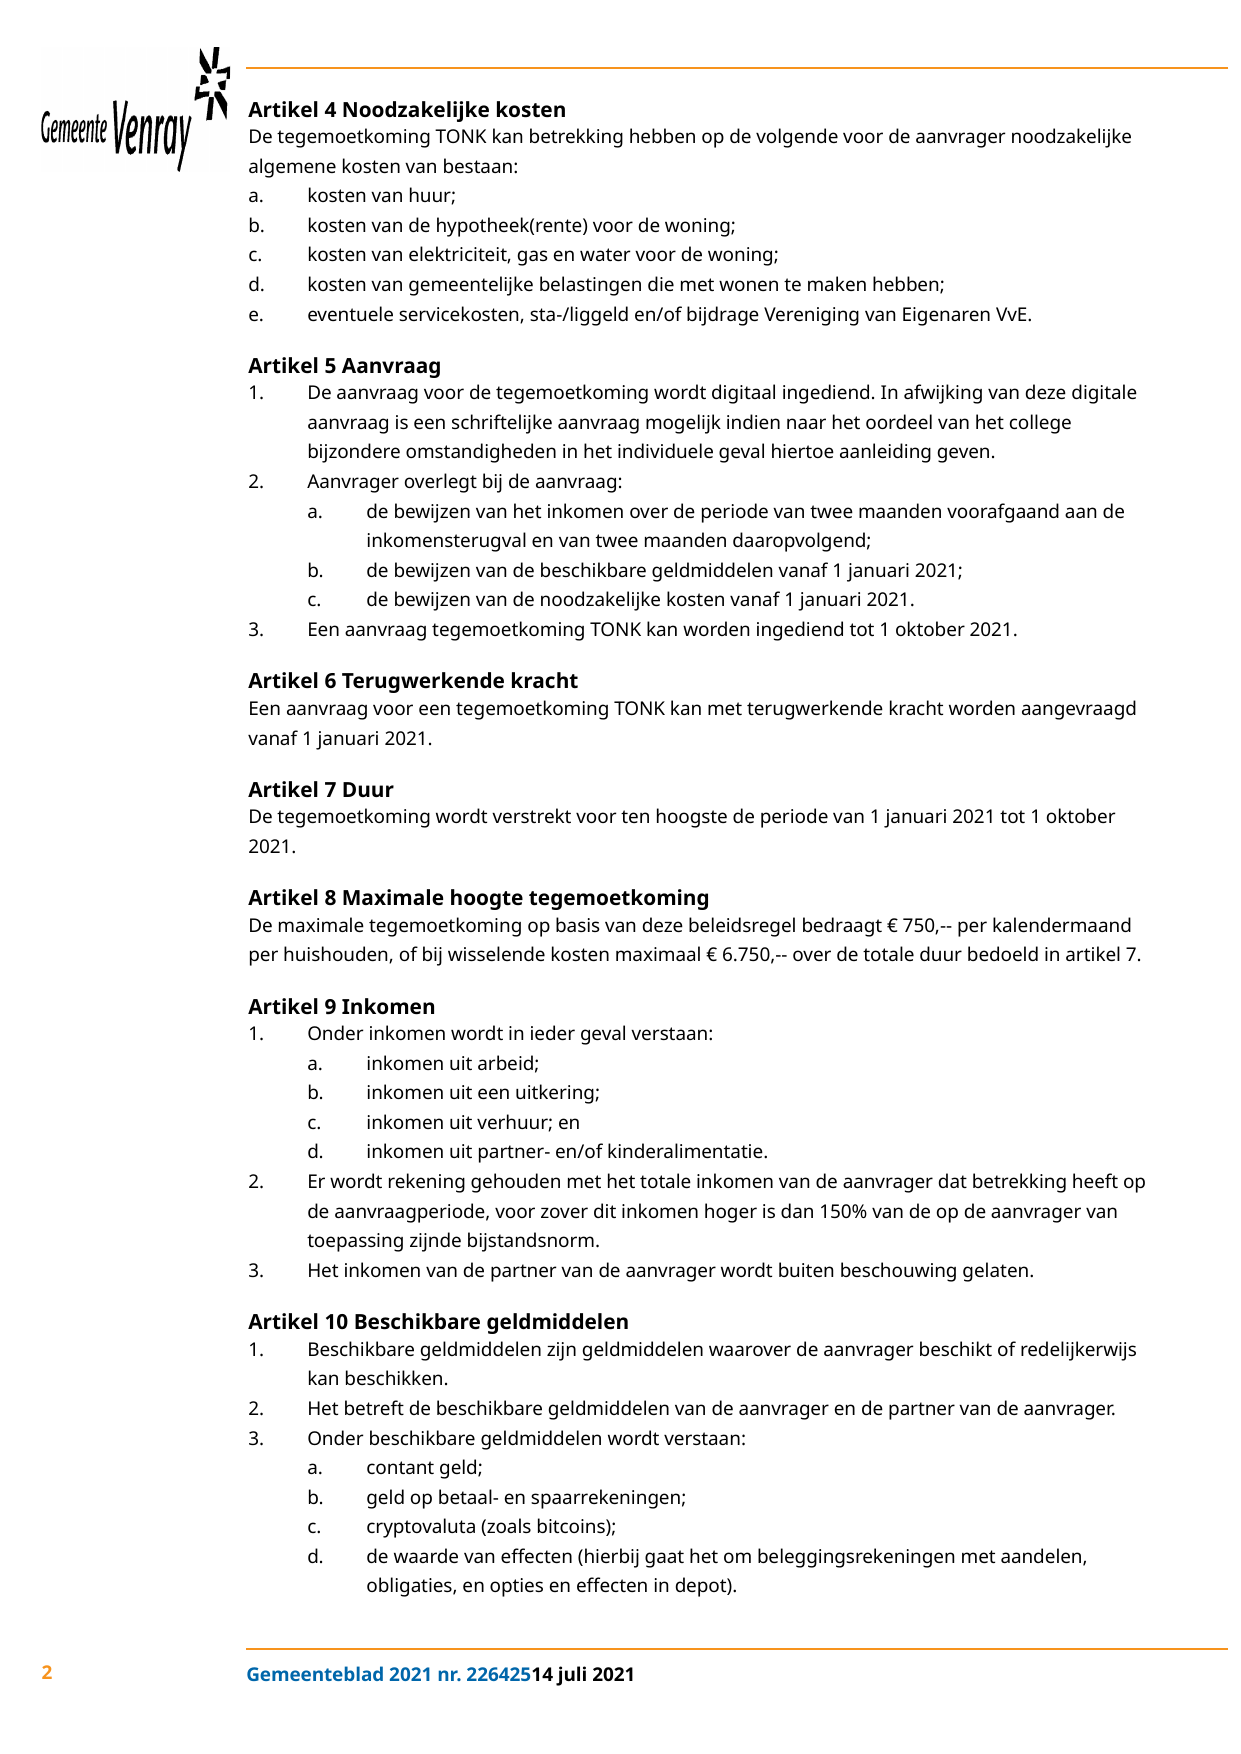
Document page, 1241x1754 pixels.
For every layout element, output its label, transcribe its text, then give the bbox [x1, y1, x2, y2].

text Artikel 8 Maximale hoogte tegemoetkoming [248, 883, 1152, 912]
list Er wordt rekening gehouden met het totale inkomen van de aanvrager dat betrekking heeft op de aanvraagperiode, voor zover dit inkomen hoger is dan 150% van de op de aanvrager van toepassing zijnde bijstandsnorm. [248, 1168, 1152, 1253]
list Een aanvraag tegemoetkoming TONK kan worden ingediend tot 1 oktober 2021. [248, 616, 1152, 642]
list kosten van de hypotheek(rente) voor de woning; [248, 212, 1152, 238]
picture [41, 47, 231, 172]
list inkomen uit verhuur; en [307, 1109, 1152, 1135]
list Onder inkomen wordt in ieder geval verstaan: [248, 1020, 1152, 1046]
list de waarde van effecten (hierbij gaat het om beleggingsrekeningen met aandelen, obligaties, en opties en effecten in depot). [307, 1543, 1152, 1598]
text Artikel 5 Aanvraag [248, 351, 1152, 379]
list kosten van elektriciteit, gas en water voor de woning; [248, 242, 1152, 267]
list Beschikbare geldmiddelen zijn geldmiddelen waarover de aanvrager beschikt of redelijkerwijs kan beschikken. [248, 1336, 1152, 1391]
list kosten van huur; [248, 182, 1152, 208]
list De aanvraag voor de tegemoetkoming wordt digitaal ingediend. In afwijking van deze digitale aanvraag is een schriftelijke aanvraag mogelijk indien naar het oordeel van het college bijzondere omstandigheden in het individuele geval hiertoe aanleiding geven. [248, 379, 1152, 464]
list cryptovaluta (zoals bitcoins); [307, 1513, 1152, 1539]
list de bewijzen van de beschikbare geldmiddelen vanaf 1 januari 2021; [307, 557, 1152, 583]
list Onder beschikbare geldmiddelen wordt verstaan: [248, 1425, 1152, 1450]
list kosten van gemeentelijke belastingen die met wonen te maken hebben; [248, 271, 1152, 297]
list de bewijzen van het inkomen over de periode van twee maanden voorafgaand aan de inkomensterugval en van twee maanden daaropvolgend; [307, 498, 1152, 553]
text Artikel 10 Beschikbare geldmiddelen [248, 1307, 1152, 1336]
list inkomen uit een uitkering; [307, 1079, 1152, 1105]
list Het betreft de beschikbare geldmiddelen van de aanvrager en de partner van de aanvrager. [248, 1395, 1152, 1421]
text Een aanvraag voor een tegemoetkoming TONK kan met terugwerkende kracht worden aangevraagd vanaf 1 januari 2021. [248, 695, 1152, 750]
list de bewijzen van de noodzakelijke kosten vanaf 1 januari 2021. [307, 587, 1152, 612]
list geld op betaal- en spaarrekeningen; [307, 1484, 1152, 1509]
text Artikel 6 Terugwerkende kracht [248, 667, 1152, 695]
text Artikel 7 Duur [248, 775, 1152, 803]
list inkomen uit partner- en/of kinderalimentatie. [307, 1139, 1152, 1164]
text Artikel 9 Inkomen [248, 992, 1152, 1020]
list contant geld; [307, 1454, 1152, 1480]
list Het inkomen van de partner van de aanvrager wordt buiten beschouwing gelaten. [248, 1257, 1152, 1283]
list Aanvrager overlegt bij de aanvraag: [248, 468, 1152, 494]
text Artikel 4 Noodzakelijke kosten [248, 95, 1152, 123]
text De tegemoetkoming wordt verstrekt voor ten hoogste de periode van 1 januari 2021 tot 1 oktober 2021. [248, 803, 1152, 859]
text De maximale tegemoetkoming op basis van deze beleidsregel bedraagt € 750,-- per kalendermaand per huishouden, of bij wisselende kosten maximaal € 6.750,-- over de totale duur bedoeld in artikel 7. [248, 912, 1152, 967]
list eventuele servicekosten, sta-/liggeld en/of bijdrage Vereniging van Eigenaren VvE. [248, 301, 1152, 326]
list inkomen uit arbeid; [307, 1050, 1152, 1076]
text De tegemoetkoming TONK kan betrekking hebben op de volgende voor de aanvrager noodzakelijke algemene kosten van bestaan: [248, 123, 1152, 178]
